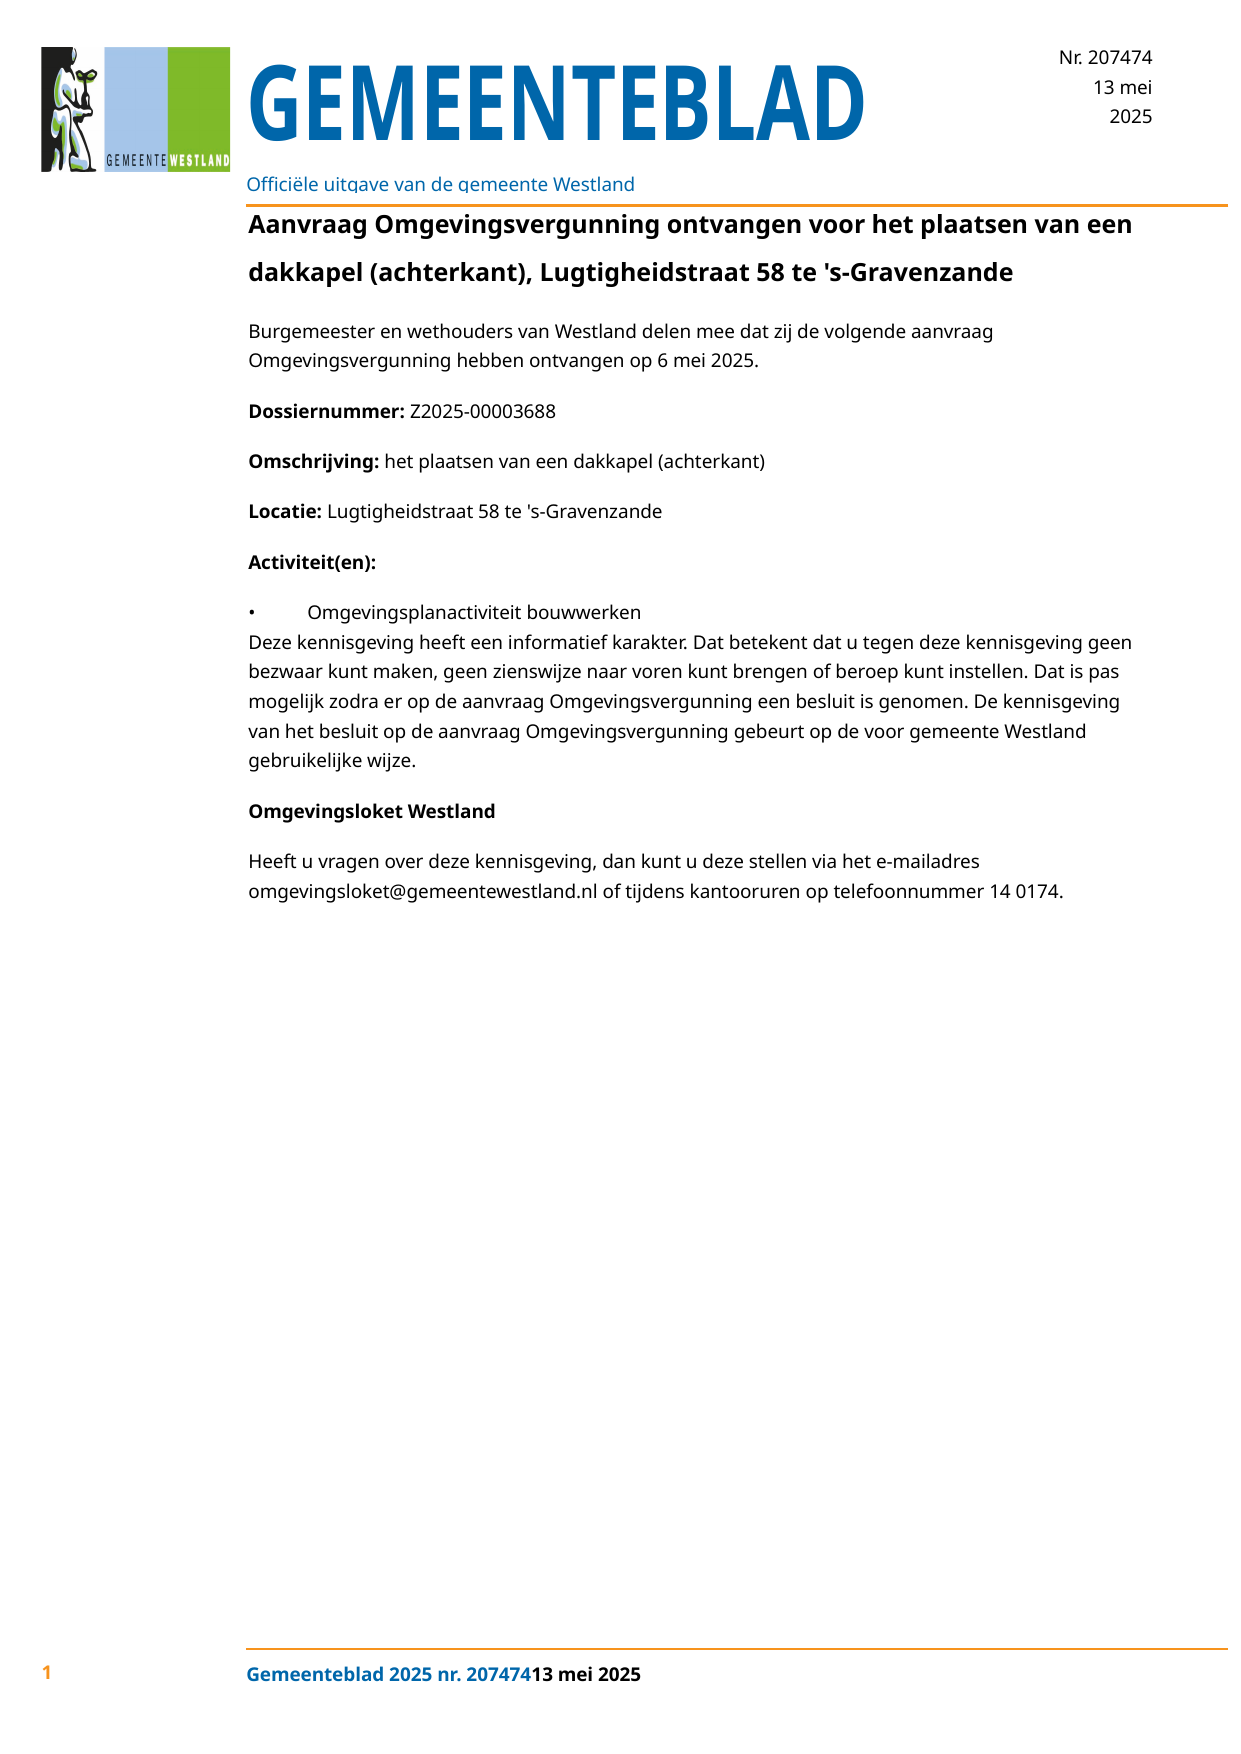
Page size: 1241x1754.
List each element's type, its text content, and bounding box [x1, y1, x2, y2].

list Omgevingsplanactiviteit bouwwerken [248, 599, 1152, 625]
text Heeft u vragen over deze kennisgeving, dan kunt u deze stellen via het e-mailadres omgevingsloket@gemeentewestland.nl of tijdens kantooruren op telefoonnummer 14 0174. [248, 848, 1152, 904]
text Omgevingsloket Westland [248, 798, 1152, 824]
text Burgemeester en wethouders van Westland delen mee dat zij de volgende aanvraag Omgevingsvergunning hebben ontvangen op 6 mei 2025. [248, 318, 1152, 373]
text Locatie: Lugtigheidstraat 58 te 's-Gravenzande [248, 499, 1152, 524]
text Omschrijving: het plaatsen van een dakkapel (achterkant) [248, 448, 1152, 474]
text Dossiernummer: Z2025-00003688 [248, 398, 1152, 424]
text Aanvraag Omgevingsvergunning ontvangen voor het plaatsen van een dakkapel (achterkant), Lugtigheidstraat 58 te 's-Gravenzande [248, 207, 1152, 288]
picture [41, 47, 231, 172]
text Activiteit(en): [248, 549, 1152, 575]
text Deze kennisgeving heeft een informatief karakter. Dat betekent dat u tegen deze kennisgeving geen bezwaar kunt maken, geen zienswijze naar voren kunt brengen of beroep kunt instellen. Dat is pas mogelijk zodra er op de aanvraag Omgevingsvergunning een besluit is genomen. De kennisgeving van het besluit op de aanvraag Omgevingsvergunning gebeurt op de voor gemeente Westland gebruikelijke wijze. [248, 629, 1152, 773]
